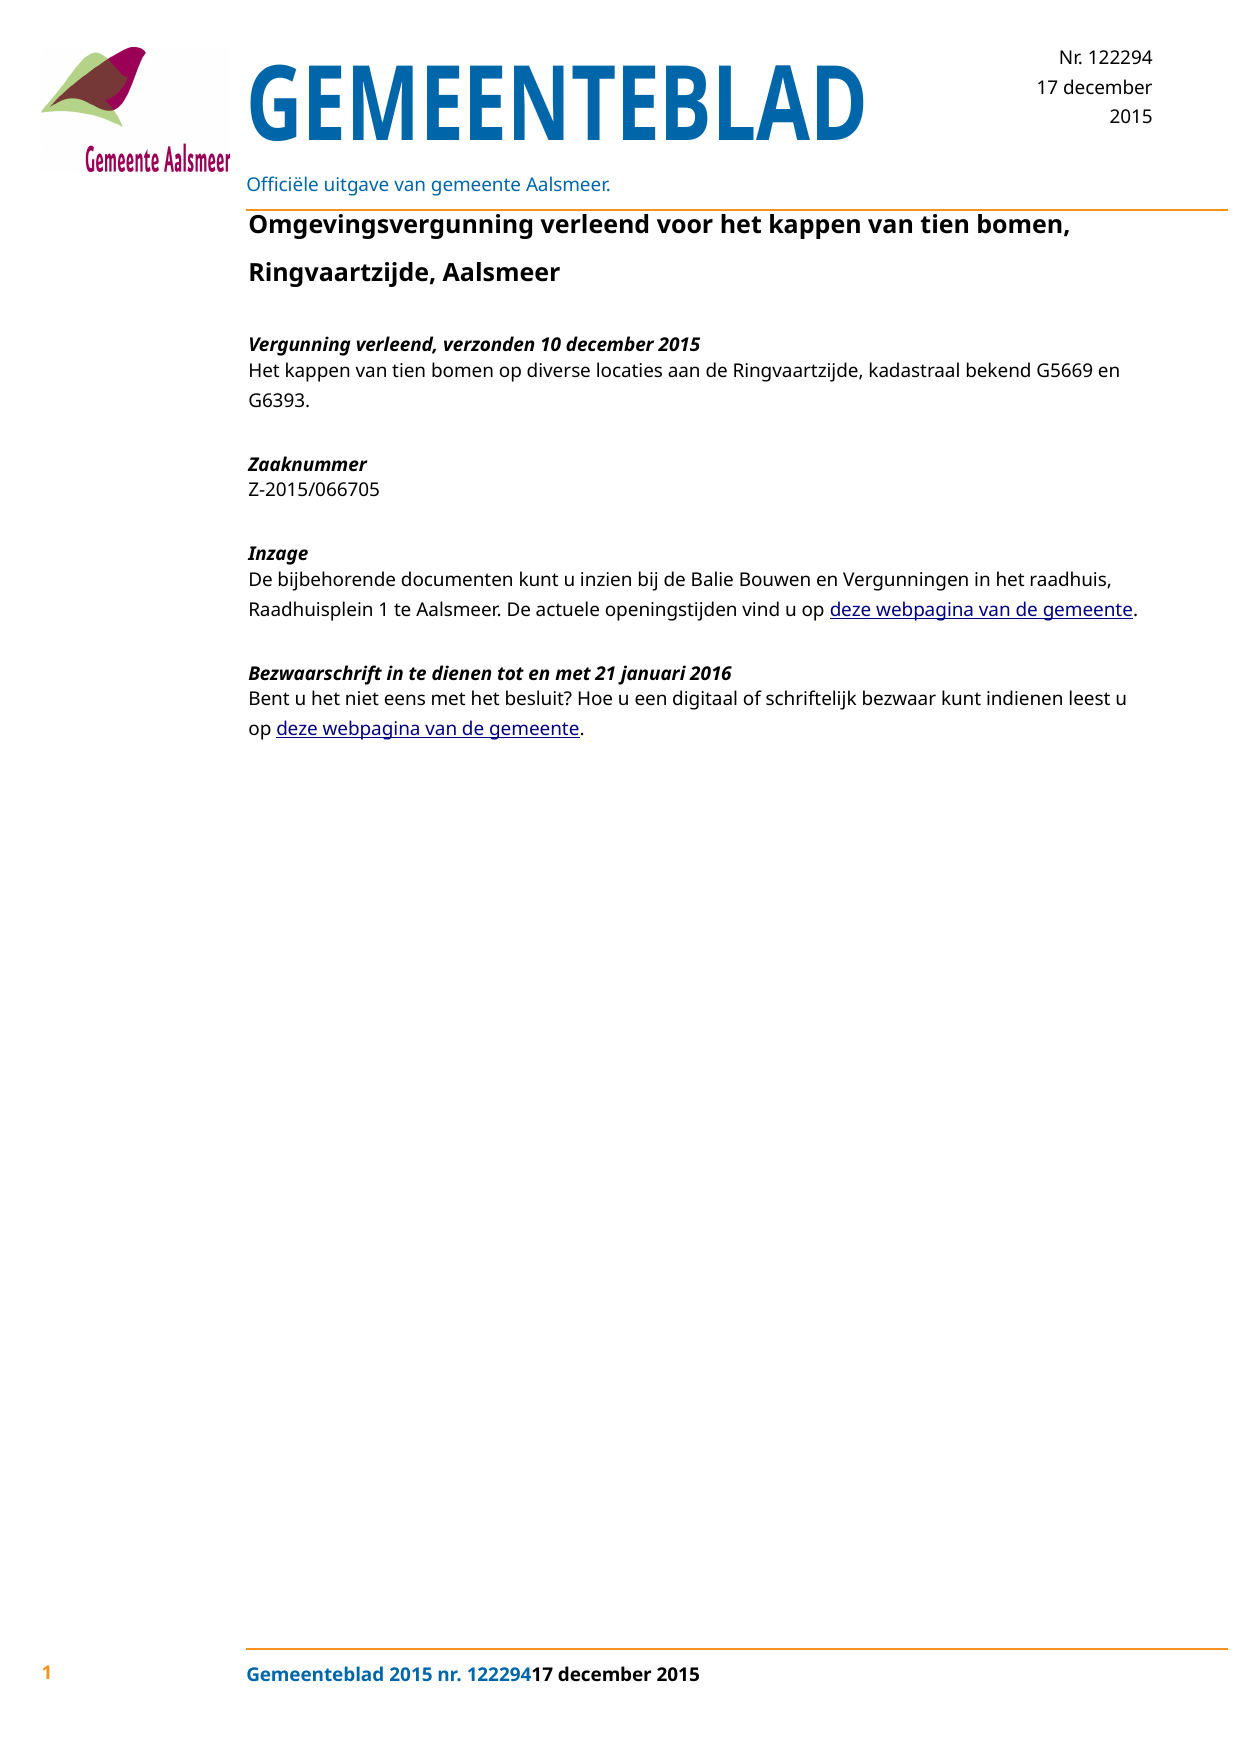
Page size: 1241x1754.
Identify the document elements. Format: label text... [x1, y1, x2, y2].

text Bezwaarschrift in te dienen tot en met 21 januari 2016 [248, 660, 1152, 685]
text De bijbehorende documenten kunt u inzien bij de Balie Bouwen en Vergunningen in het raadhuis, Raadhuisplein 1 te Aalsmeer. De actuele openingstijden vind u op deze webpagina van de gemeente. [248, 566, 1152, 621]
picture [41, 47, 231, 172]
text Vergunning verleend, verzonden 10 december 2015 [248, 331, 1152, 357]
text Omgevingsvergunning verleend voor het kappen van tien bomen, Ringvaartzijde, Aalsmeer [248, 211, 1152, 288]
text Het kappen van tien bomen op diverse locaties aan de Ringvaartzijde, kadastraal bekend G5669 en G6393. [248, 357, 1152, 412]
text Zaaknummer [248, 451, 1152, 476]
text Z-2015/066705 [248, 476, 1152, 502]
text Bent u het niet eens met het besluit? Hoe u een digitaal of schriftelijk bezwaar kunt indienen leest u op deze webpagina van de gemeente. [248, 685, 1152, 741]
text Inzage [248, 540, 1152, 566]
